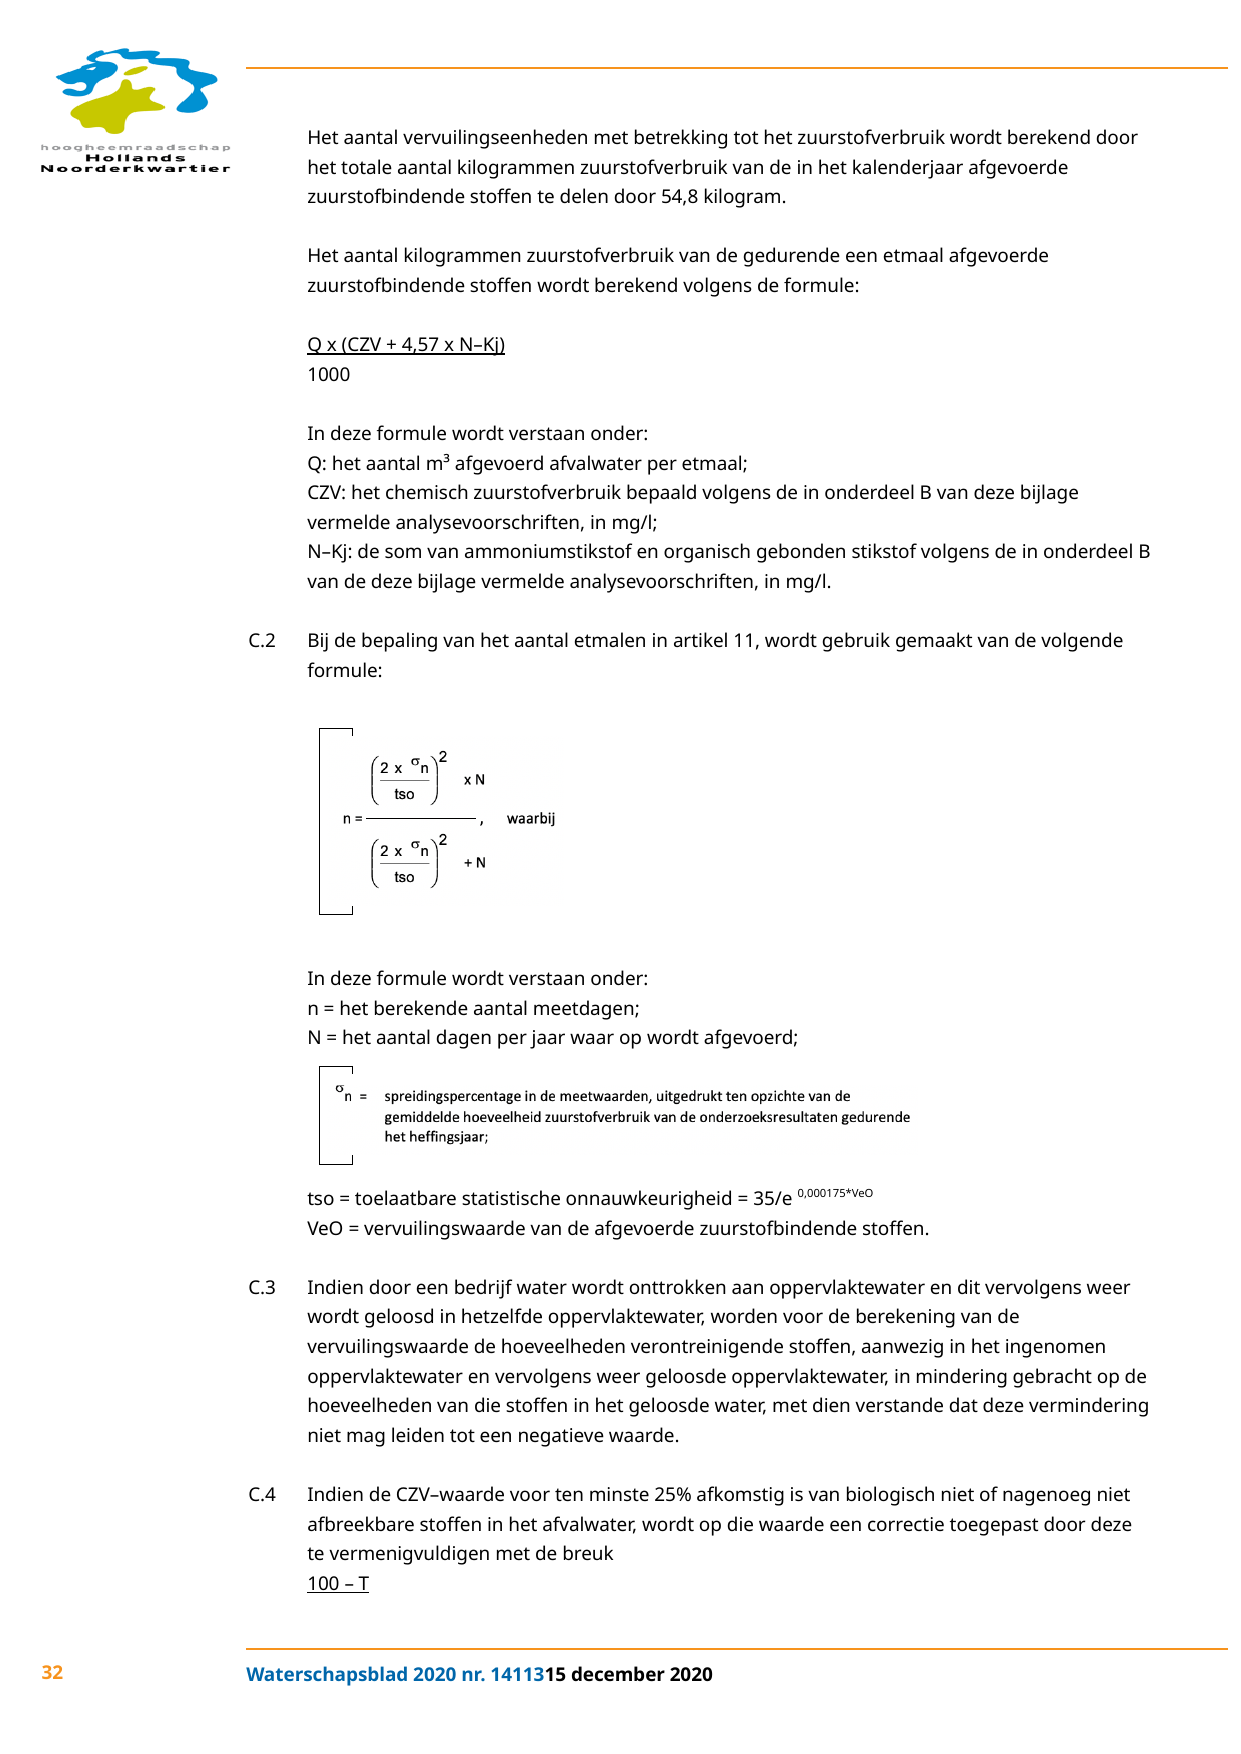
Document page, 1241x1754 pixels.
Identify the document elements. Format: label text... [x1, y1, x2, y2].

list N = het aantal dagen per jaar waar op wordt afgevoerd; [248, 1024, 1152, 1050]
list In deze formule wordt verstaan onder: [248, 965, 1152, 991]
list 100 – T [248, 1570, 1152, 1596]
list Bij de bepaling van het aantal etmalen in artikel 11, wordt gebruik gemaakt van de volgende formule: [248, 627, 1152, 683]
picture [41, 47, 231, 172]
list Het aantal vervuilingseenheden met betrekking tot het zuurstofverbruik wordt berekend door het totale aantal kilogrammen zuurstofverbruik van de in het kalenderjaar afgevoerde zuurstofbindende stoffen te delen door 54,8 kilogram. [248, 124, 1152, 209]
list Q: het aantal m³ afgevoerd afvalwater per etmaal; [248, 450, 1152, 476]
list N–Kj: de som van ammoniumstikstof en organisch gebonden stikstof volgens de in onderdeel B van de deze bijlage vermelde analysevoorschriften, in mg/l. [248, 538, 1152, 594]
list VeO = vervuilingswaarde van de afgevoerde zuurstofbindende stoffen. [248, 1215, 1152, 1241]
list Indien door een bedrijf water wordt onttrokken aan oppervlaktewater en dit vervolgens weer wordt geloosd in hetzelfde oppervlaktewater, worden voor de berekening van de vervuilingswaarde de hoeveelheden verontreinigende stoffen, aanwezig in het ingenomen oppervlaktewater en vervolgens weer geloosde oppervlaktewater, in mindering gebracht op de hoeveelheden van die stoffen in het geloosde water, met dien verstande dat deze vermindering niet mag leiden tot een negatieve waarde. [248, 1274, 1152, 1448]
picture [327, 1074, 919, 1155]
list CZV: het chemisch zuurstofverbruik bepaald volgens de in onderdeel B van deze bijlage vermelde analysevoorschriften, in mg/l; [248, 479, 1152, 535]
picture [327, 736, 565, 906]
list n = het berekende aantal meetdagen; [248, 995, 1152, 1020]
list Het aantal kilogrammen zuurstofverbruik van de gedurende een etmaal afgevoerde zuurstofbindende stoffen wordt berekend volgens de formule: [248, 243, 1152, 298]
list Indien de CZV–waarde voor ten minste 25% afkomstig is van biologisch niet of nagenoeg niet afbreekbare stoffen in het afvalwater, wordt op die waarde een correctie toegepast door deze te vermenigvuldigen met de breuk [248, 1481, 1152, 1566]
list In deze formule wordt verstaan onder: [248, 420, 1152, 446]
list tso = toelaatbare statistische onnauwkeurigheid = 35/e 0,000175*VeO [248, 1185, 1152, 1211]
list 1000 [248, 361, 1152, 387]
list Q x (CZV + 4,57 x N–Kj) [248, 331, 1152, 357]
